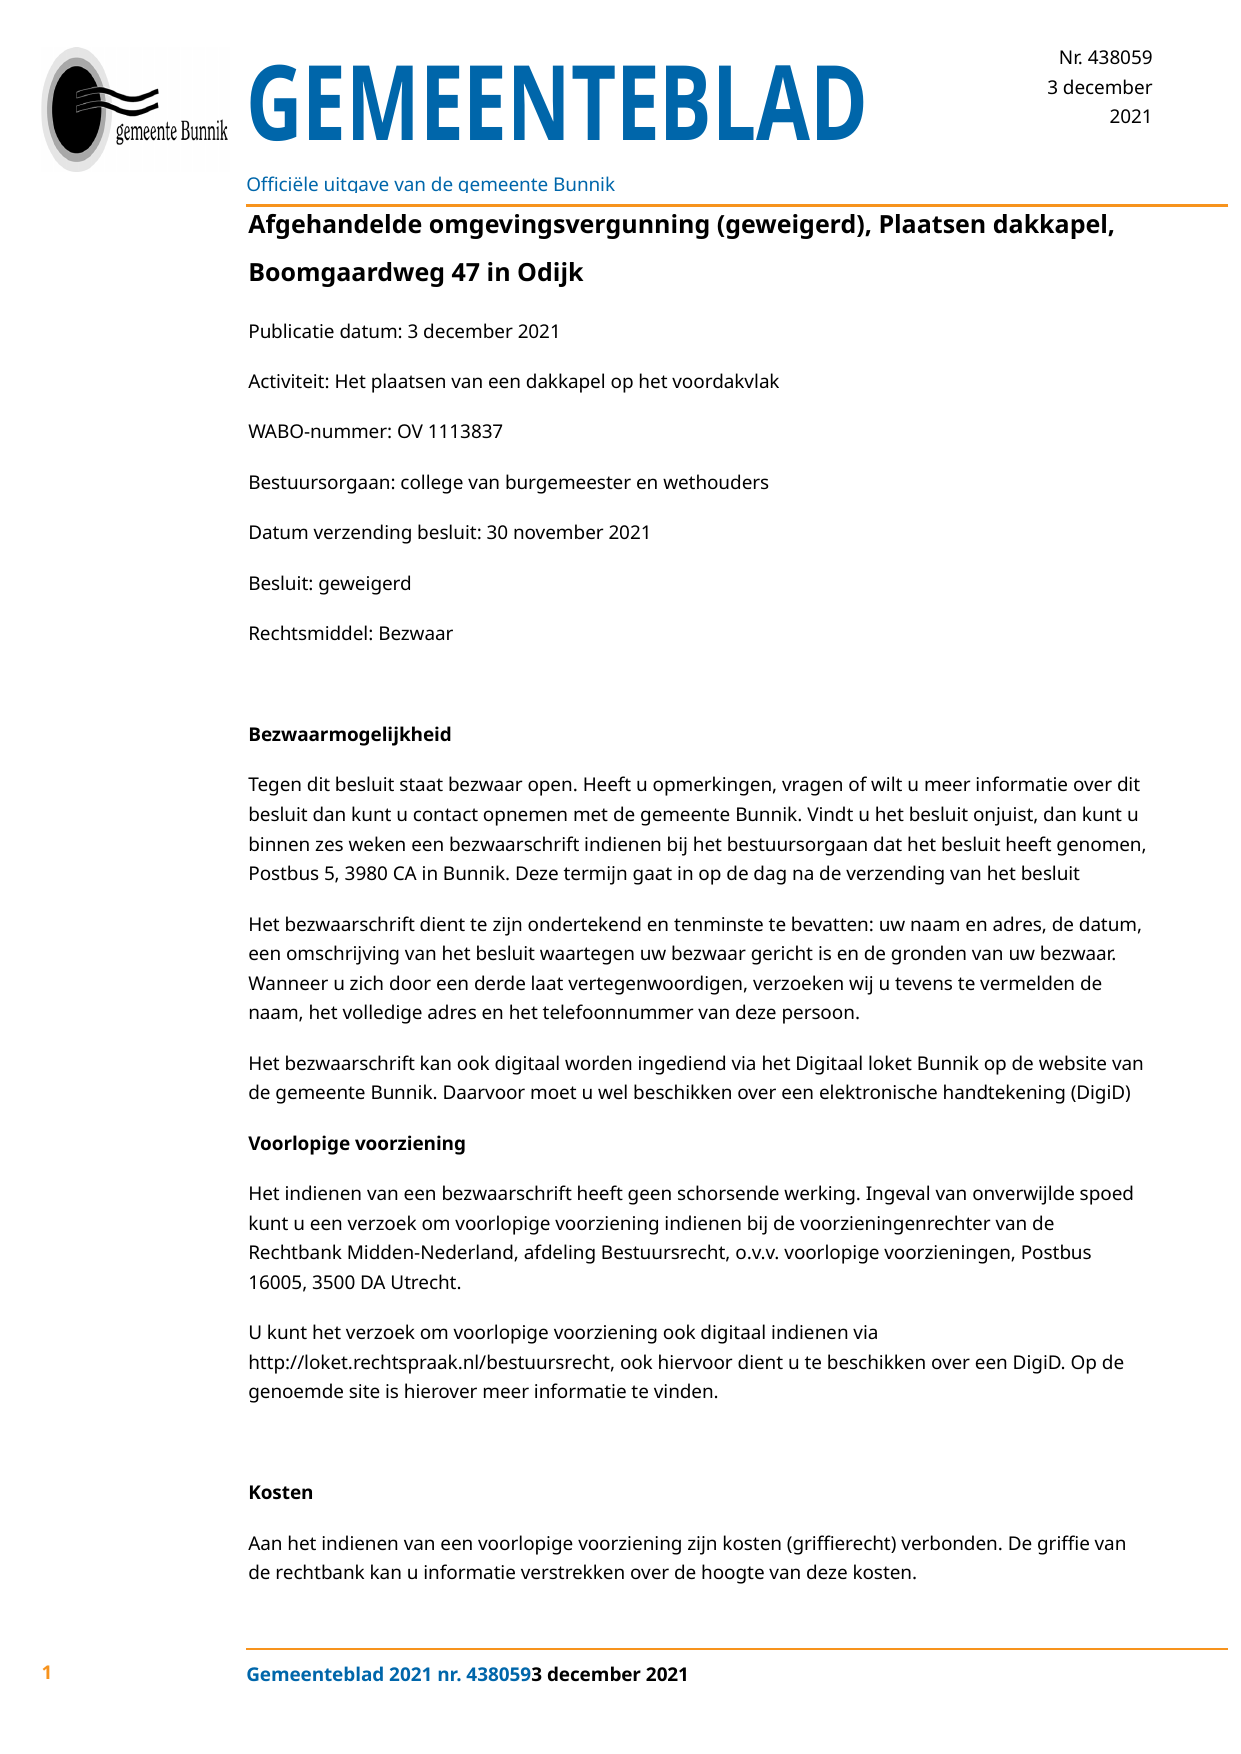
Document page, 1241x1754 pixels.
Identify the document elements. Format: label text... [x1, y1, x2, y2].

text Kosten [248, 1479, 1152, 1505]
text WABO-nummer: OV 1113837 [248, 419, 1152, 444]
text U kunt het verzoek om voorlopige voorziening ook digitaal indienen via http://loket.rechtspraak.nl/bestuursrecht, ook hiervoor dient u te beschikken over een DigiD. Op de genoemde site is hierover meer informatie te vinden. [248, 1319, 1152, 1404]
text Besluit: geweigerd [248, 570, 1152, 596]
text Bestuursorgaan: college van burgemeester en wethouders [248, 469, 1152, 495]
text Het bezwaarschrift dient te zijn ondertekend en tenminste te bevatten: uw naam en adres, de datum, een omschrijving van het besluit waartegen uw bezwaar gericht is en de gronden van uw bezwaar. Wanneer u zich door een derde laat vertegenwoordigen, verzoeken wij u tevens te vermelden de naam, het volledige adres en het telefoonnummer van deze persoon. [248, 911, 1152, 1025]
text Rechtsmiddel: Bezwaar [248, 620, 1152, 646]
text Aan het indienen van een voorlopige voorziening zijn kosten (griffierecht) verbonden. De griffie van de rechtbank kan u informatie verstrekken over de hoogte van deze kosten. [248, 1530, 1152, 1585]
text Tegen dit besluit staat bezwaar open. Heeft u opmerkingen, vragen of wilt u meer informatie over dit besluit dan kunt u contact opnemen met de gemeente Bunnik. Vindt u het besluit onjuist, dan kunt u binnen zes weken een bezwaarschrift indienen bij het bestuursorgaan dat het besluit heeft genomen, Postbus 5, 3980 CA in Bunnik. Deze termijn gaat in op de dag na de verzending van het besluit [248, 772, 1152, 886]
text Bezwaarmogelijkheid [248, 721, 1152, 747]
text Activiteit: Het plaatsen van een dakkapel op het voordakvlak [248, 368, 1152, 394]
text Voorlopige voorziening [248, 1130, 1152, 1156]
text Datum verzending besluit: 30 november 2021 [248, 519, 1152, 545]
text Afgehandelde omgevingsvergunning (geweigerd), Plaatsen dakkapel, Boomgaardweg 47 in Odijk [248, 207, 1152, 288]
picture [41, 47, 231, 172]
text Het indienen van een bezwaarschrift heeft geen schorsende werking. Ingeval van onverwijlde spoed kunt u een verzoek om voorlopige voorziening indienen bij de voorzieningenrechter van de Rechtbank Midden-Nederland, afdeling Bestuursrecht, o.v.v. voorlopige voorzieningen, Postbus 16005, 3500 DA Utrecht. [248, 1180, 1152, 1295]
text Publicatie datum: 3 december 2021 [248, 318, 1152, 344]
text Het bezwaarschrift kan ook digitaal worden ingediend via het Digitaal loket Bunnik op de website van de gemeente Bunnik. Daarvoor moet u wel beschikken over een elektronische handtekening (DigiD) [248, 1050, 1152, 1105]
